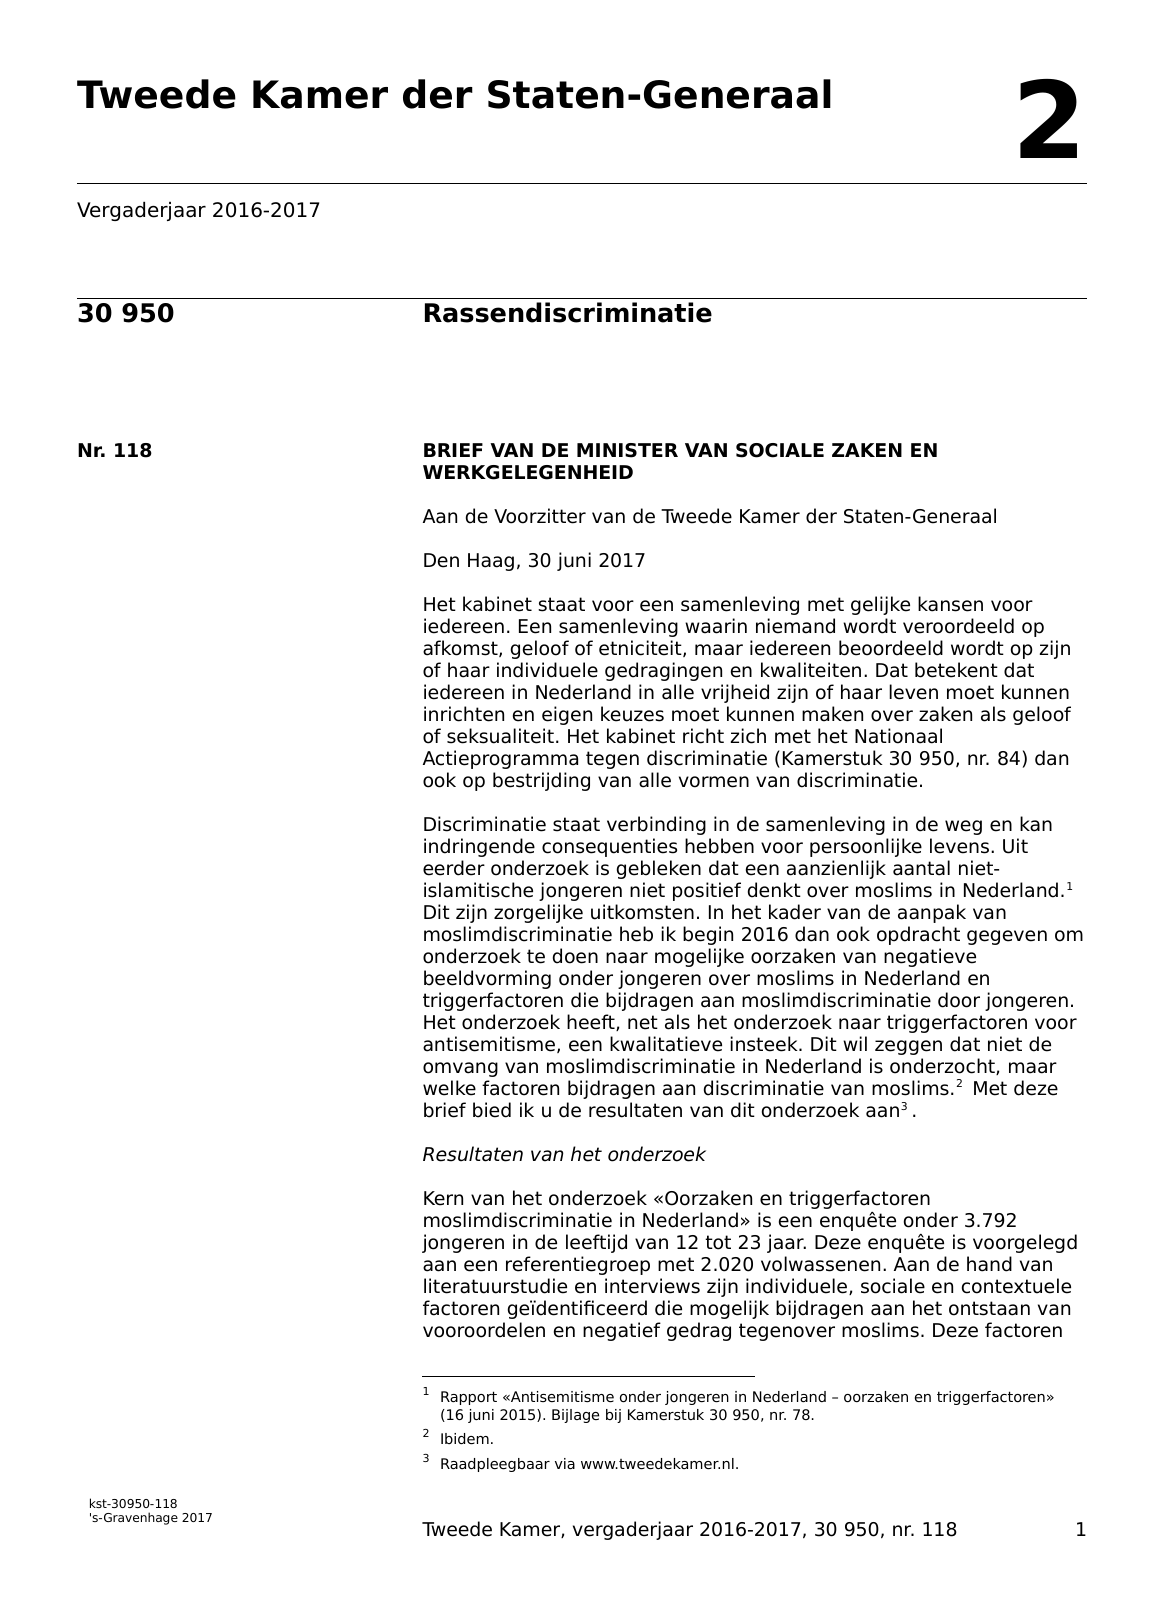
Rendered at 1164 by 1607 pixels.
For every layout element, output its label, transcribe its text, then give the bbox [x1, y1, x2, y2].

text Ibidem. [422, 1427, 1087, 1449]
subtitle 30 950 Rassendiscriminatie [77, 299, 1087, 329]
text Discriminatie staat verbinding in de samenleving in de weg en kan indringende consequenties hebben voor persoonlijke levens. Uit eerder onderzoek is gebleken dat een aanzienlijk aantal niet-islamitische jongeren niet positief denkt over moslims in Nederland. Dit zijn zorgelijke uitkomsten. In het kader van de aanpak van moslimdiscriminatie heb ik begin 2016 dan ook opdracht gegeven om onderzoek te doen naar mogelijke oorzaken van negatieve beeldvorming onder jongeren over moslims in Nederland en triggerfactoren die bijdragen aan moslimdiscriminatie door jongeren. Het onderzoek heeft, net als het onderzoek naar triggerfactoren voor antisemitisme, een kwalitatieve insteek. Dit wil zeggen dat niet de omvang van moslimdiscriminatie in Nederland is onderzocht, maar welke factoren bijdragen aan discriminatie van moslims. Met deze brief bied ik u de resultaten van dit onderzoek aan. [422, 814, 1087, 1122]
text 's-Gravenhage 2017 [88, 1511, 323, 1525]
text Den Haag, 30 juni 2017 [422, 550, 1087, 572]
text Raadpleegbaar via www.tweedekamer.nl. [422, 1452, 1087, 1474]
text Het kabinet staat voor een samenleving met gelijke kansen voor iedereen. Een samenleving waarin niemand wordt veroordeeld op afkomst, geloof of etniciteit, maar iedereen beoordeeld wordt op zijn of haar individuele gedragingen en kwaliteiten. Dat betekent dat iedereen in Nederland in alle vrijheid zijn of haar leven moet kunnen inrichten en eigen keuzes moet kunnen maken over zaken als geloof of seksualiteit. Het kabinet richt zich met het Nationaal Actieprogramma tegen discriminatie (Kamerstuk 30 950, nr. 84) dan ook op bestrijding van alle vormen van discriminatie. [422, 594, 1087, 792]
text Rapport «Antisemitisme onder jongeren in Nederland – oorzaken en triggerfactoren» (16 juni 2015). Bijlage bij Kamerstuk 30 950, nr. 78. [422, 1385, 1087, 1424]
text Aan de Voorzitter van de Tweede Kamer der Staten-Generaal [422, 506, 1087, 528]
subtitle Nr. 118 BRIEF VAN DE MINISTER VAN SOCIALE ZAKEN EN WERKGELEGENHEID [77, 440, 1087, 484]
text Kern van het onderzoek «Oorzaken en triggerfactoren moslimdiscriminatie in Nederland» is een enquête onder 3.792 jongeren in de leeftijd van 12 tot 23 jaar. Deze enquête is voorgelegd aan een referentiegroep met 2.020 volwassenen. Aan de hand van literatuurstudie en interviews zijn individuele, sociale en contextuele factoren geïdentificeerd die mogelijk bijdragen aan het ontstaan van vooroordelen en negatief gedrag tegenover moslims. Deze factoren [422, 1188, 1087, 1342]
text kst-30950-118 [88, 1497, 323, 1511]
table_header Tweede Kamer der Staten-Generaal [77, 59, 886, 183]
table_cell Vergaderjaar 2016-2017 [77, 184, 1087, 298]
table_header 2 [886, 59, 1087, 183]
subtitle Resultaten van het onderzoek [422, 1144, 1087, 1166]
